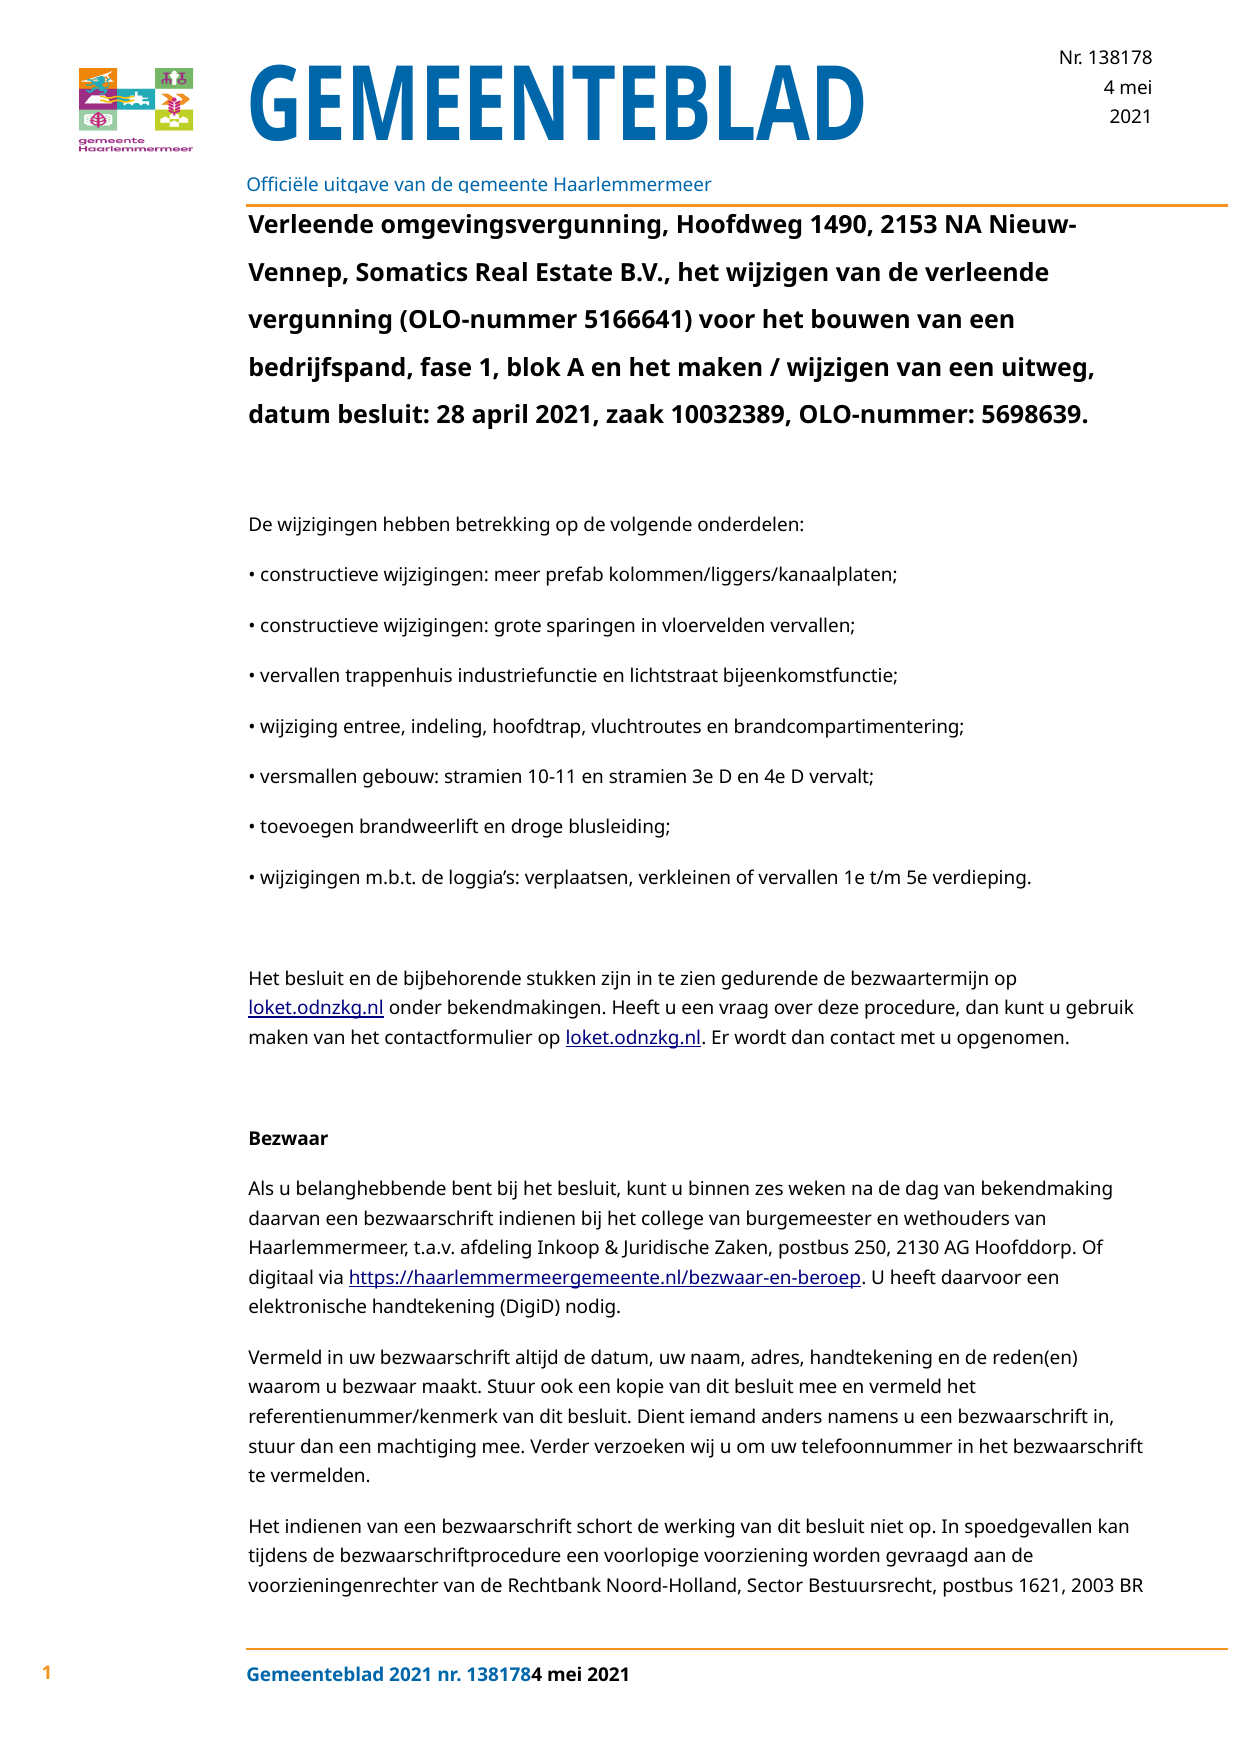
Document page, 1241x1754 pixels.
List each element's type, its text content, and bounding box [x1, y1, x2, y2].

text • constructieve wijzigingen: meer prefab kolommen/liggers/kanaalplaten; [248, 562, 1152, 587]
text Verleende omgevingsvergunning, Hoofdweg 1490, 2153 NA Nieuw-Vennep, Somatics Real Estate B.V., het wijzigen van de verleende vergunning (OLO-nummer 5166641) voor het bouwen van een bedrijfspand, fase 1, blok A en het maken / wijzigen van een uitweg, datum besluit: 28 april 2021, zaak 10032389, OLO-nummer: 5698639. [248, 207, 1152, 431]
text Het besluit en de bijbehorende stukken zijn in te zien gedurende de bezwaartermijn op loket.odnzkg.nl onder bekendmakingen. Heeft u een vraag over deze procedure, dan kunt u gebruik maken van het contactformulier op loket.odnzkg.nl. Er wordt dan contact met u opgenomen. [248, 965, 1152, 1050]
text Vermeld in uw bezwaarschrift altijd de datum, uw naam, adres, handtekening en de reden(en) waarom u bezwaar maakt. Stuur ook een kopie van dit besluit mee en vermeld het referentienummer/kenmerk van dit besluit. Dient iemand anders namens u een bezwaarschrift in, stuur dan een machtiging mee. Verder verzoeken wij u om uw telefoonnummer in het bezwaarschrift te vermelden. [248, 1344, 1152, 1488]
text • wijziging entree, indeling, hoofdtrap, vluchtroutes en brandcompartimentering; [248, 713, 1152, 738]
text • versmallen gebouw: stramien 10-11 en stramien 3e D en 4e D vervalt; [248, 763, 1152, 789]
text Bezwaar [248, 1125, 1152, 1151]
text Het indienen van een bezwaarschrift schort de werking van dit besluit niet op. In spoedgevallen kan tijdens de bezwaarschriftprocedure een voorlopige voorziening worden gevraagd aan de voorzieningenrechter van de Rechtbank Noord-Holland, Sector Bestuursrecht, postbus 1621, 2003 BR [248, 1513, 1152, 1598]
text • constructieve wijzigingen: grote sparingen in vloervelden vervallen; [248, 612, 1152, 638]
picture [41, 47, 231, 172]
text • vervallen trappenhuis industriefunctie en lichtstraat bijeenkomstfunctie; [248, 662, 1152, 688]
text Als u belanghebbende bent bij het besluit, kunt u binnen zes weken na de dag van bekendmaking daarvan een bezwaarschrift indienen bij het college van burgemeester en wethouders van Haarlemmermeer, t.a.v. afdeling Inkoop & Juridische Zaken, postbus 250, 2130 AG Hoofddorp. Of digitaal via https://haarlemmermeergemeente.nl/bezwaar-en-beroep. U heeft daarvoor een elektronische handtekening (DigiD) nodig. [248, 1175, 1152, 1319]
text • toevoegen brandweerlift en droge blusleiding; [248, 814, 1152, 839]
text De wijzigingen hebben betrekking op de volgende onderdelen: [248, 511, 1152, 537]
text • wijzigingen m.b.t. de loggia’s: verplaatsen, verkleinen of vervallen 1e t/m 5e verdieping. [248, 864, 1152, 890]
